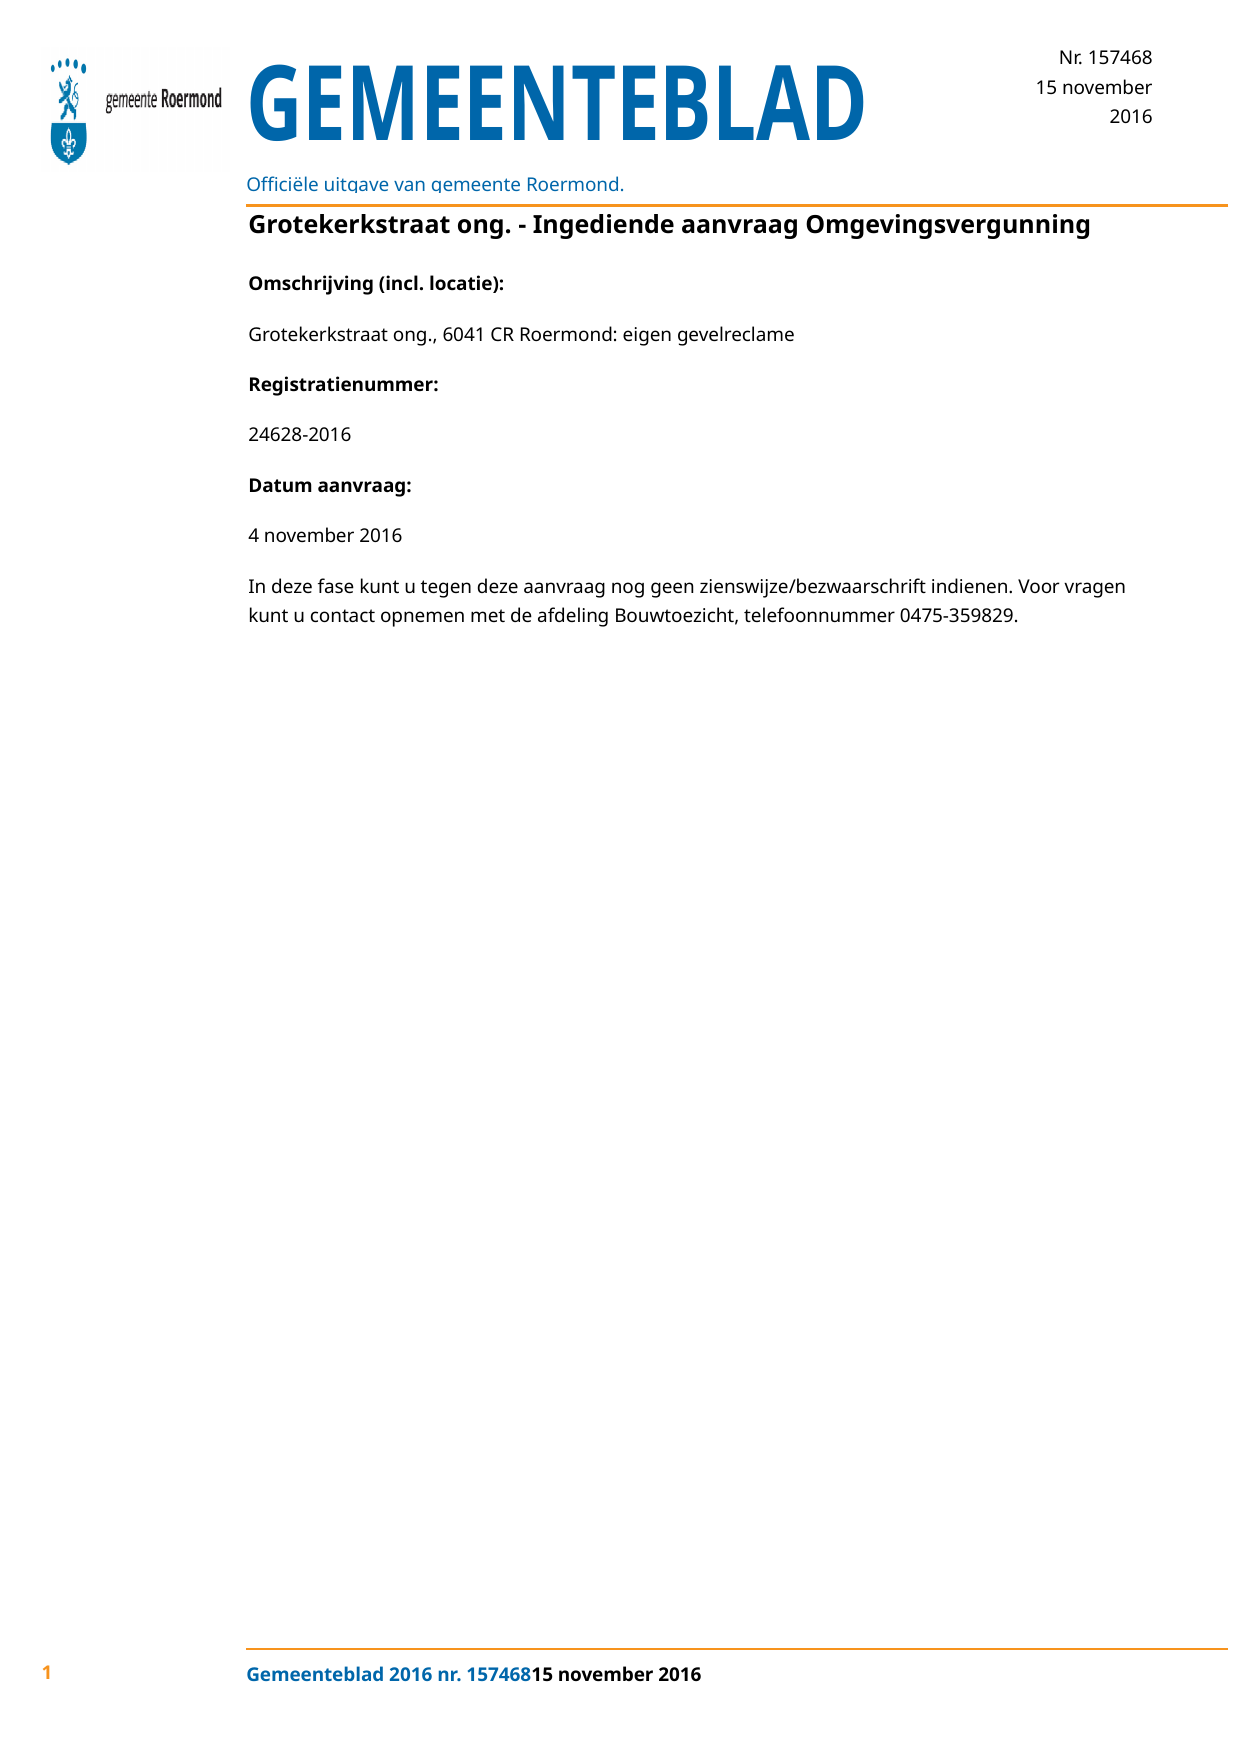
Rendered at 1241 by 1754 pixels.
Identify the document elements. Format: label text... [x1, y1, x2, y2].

text Grotekerkstraat ong., 6041 CR Roermond: eigen gevelreclame [248, 321, 1152, 346]
text Datum aanvraag: [248, 472, 1152, 498]
text 24628-2016 [248, 422, 1152, 447]
picture [41, 47, 231, 172]
text Grotekerkstraat ong. - Ingediende aanvraag Omgevingsvergunning [248, 207, 1152, 241]
text Registratienummer: [248, 371, 1152, 397]
text Omschrijving (incl. locatie): [248, 270, 1152, 296]
text 4 november 2016 [248, 522, 1152, 548]
text In deze fase kunt u tegen deze aanvraag nog geen zienswijze/bezwaarschrift indienen. Voor vragen kunt u contact opnemen met de afdeling Bouwtoezicht, telefoonnummer 0475-359829. [248, 573, 1152, 628]
